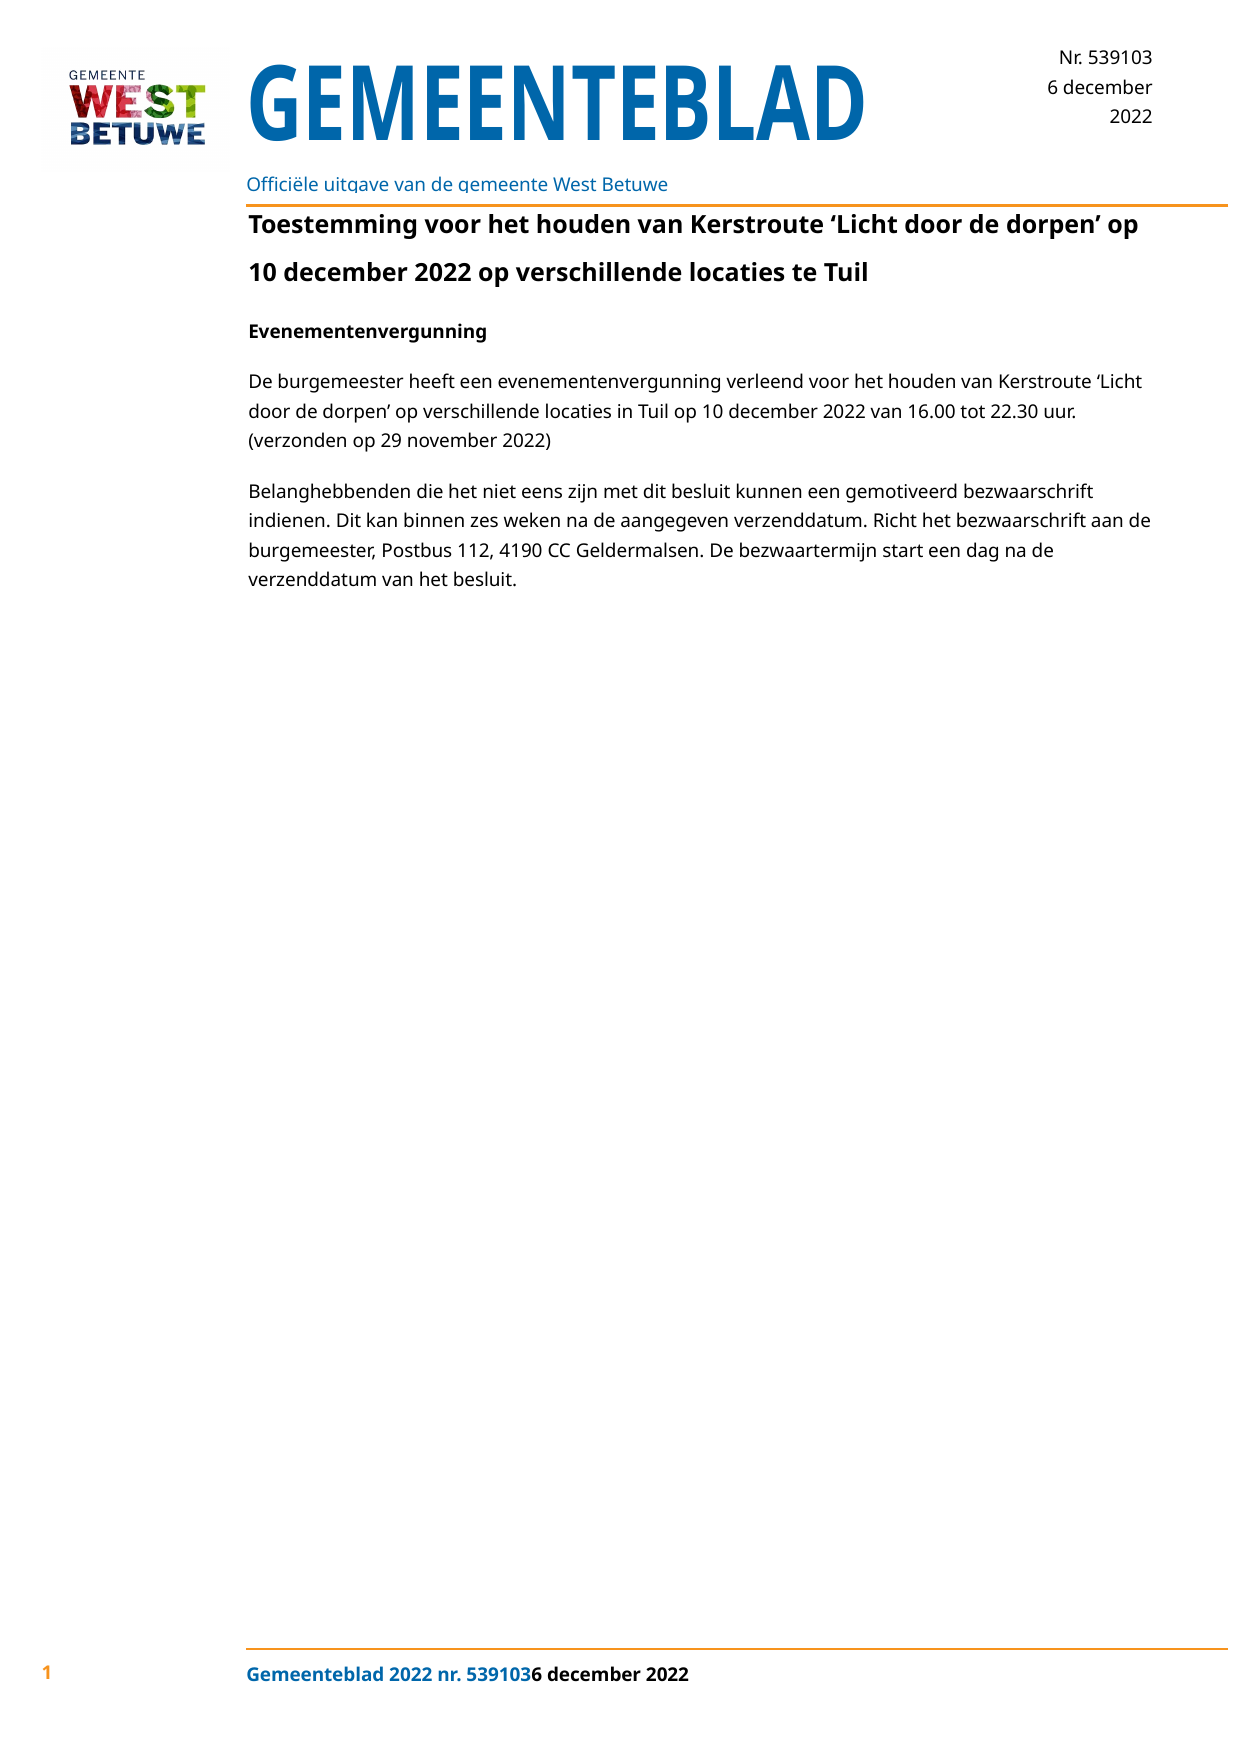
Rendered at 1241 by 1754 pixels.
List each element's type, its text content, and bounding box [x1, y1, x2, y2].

picture [41, 47, 231, 172]
text Toestemming voor het houden van Kerstroute ‘Licht door de dorpen’ op 10 december 2022 op verschillende locaties te Tuil [248, 207, 1152, 288]
text Belanghebbenden die het niet eens zijn met dit besluit kunnen een gemotiveerd bezwaarschrift indienen. Dit kan binnen zes weken na de aangegeven verzenddatum. Richt het bezwaarschrift aan de burgemeester, Postbus 112, 4190 CC Geldermalsen. De bezwaartermijn start een dag na de verzenddatum van het besluit. [248, 478, 1152, 592]
text De burgemeester heeft een evenementenvergunning verleend voor het houden van Kerstroute ‘Licht door de dorpen’ op verschillende locaties in Tuil op 10 december 2022 van 16.00 tot 22.30 uur. (verzonden op 29 november 2022) [248, 368, 1152, 453]
text Evenementenvergunning [248, 318, 1152, 344]
